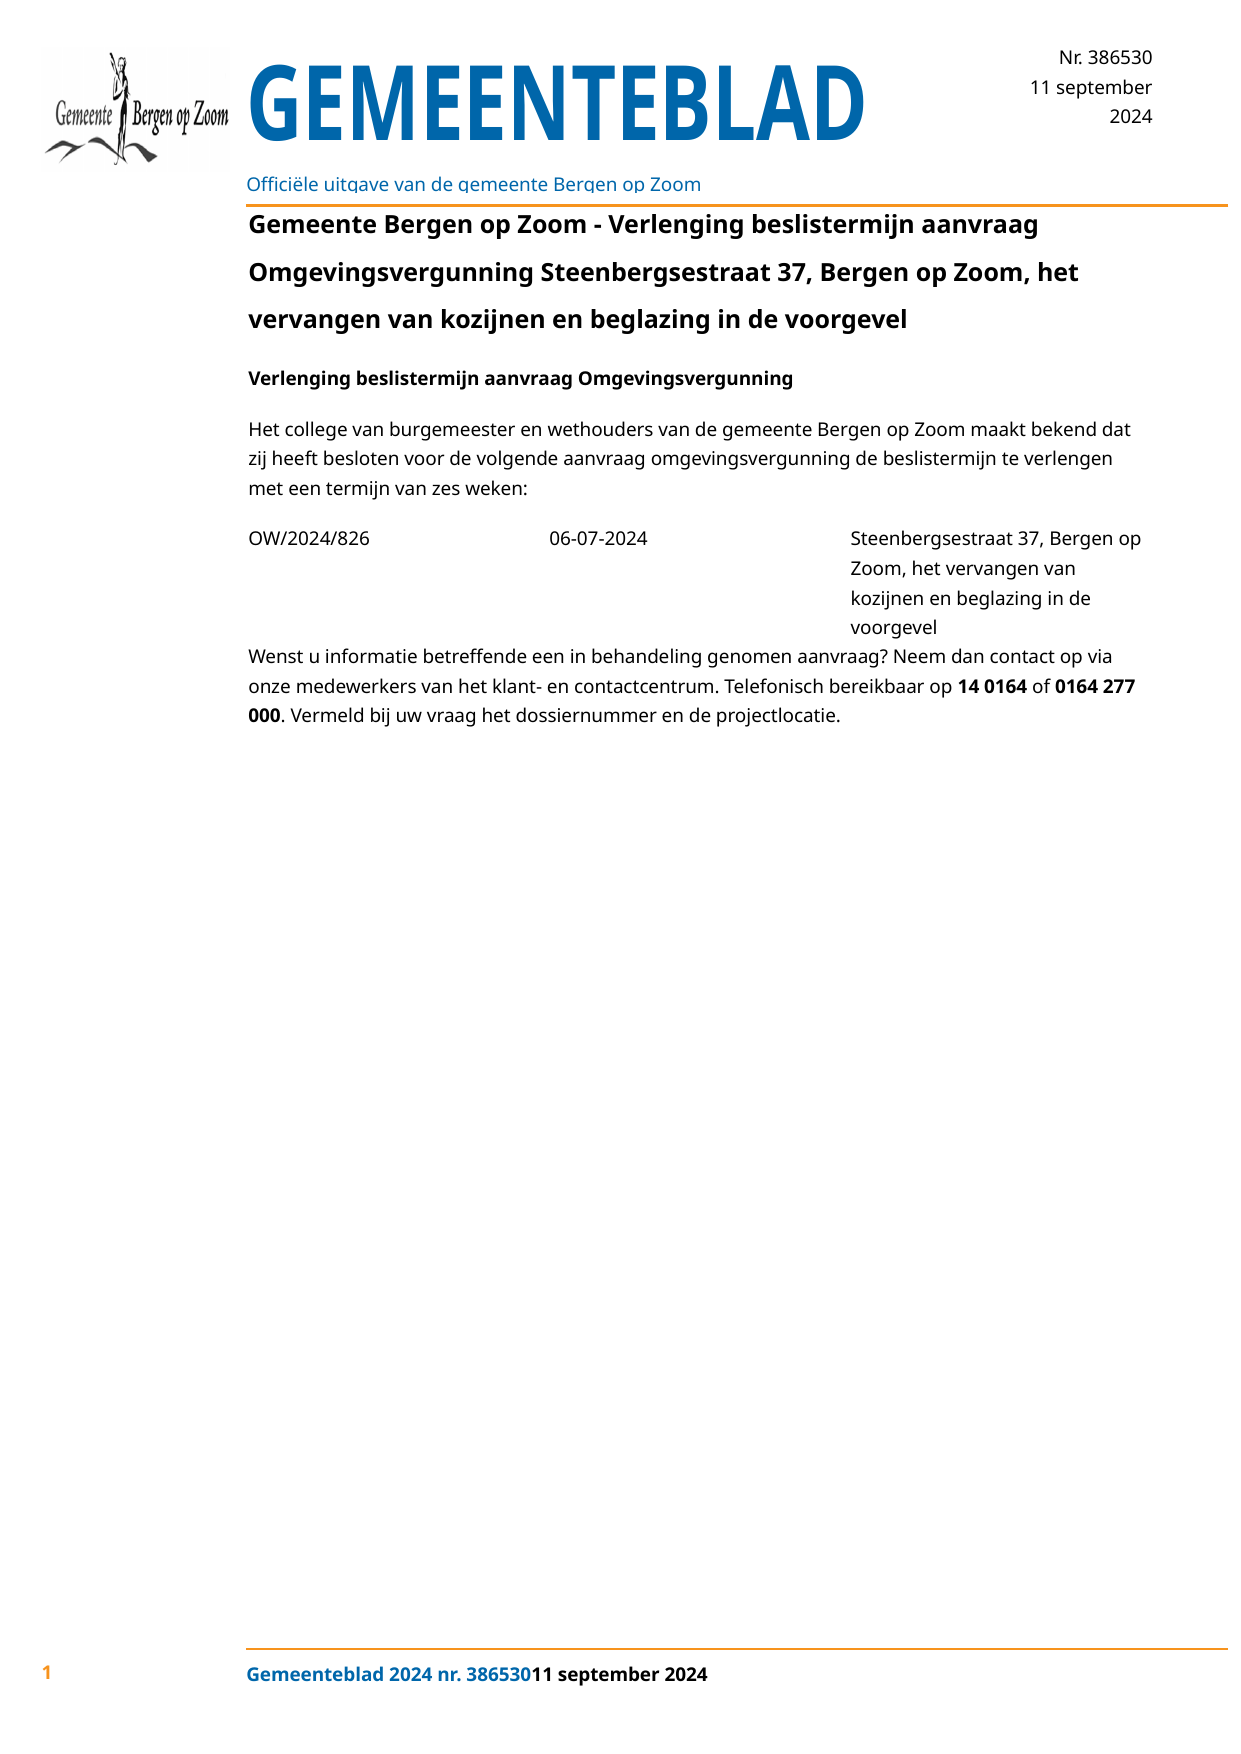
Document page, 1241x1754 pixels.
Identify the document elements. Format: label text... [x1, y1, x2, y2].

text Gemeente Bergen op Zoom - Verlenging beslistermijn aanvraag Omgevingsvergunning Steenbergsestraat 37, Bergen op Zoom, het vervangen van kozijnen en beglazing in de voorgevel [248, 207, 1152, 336]
table_header Steenbergsestraat 37, Bergen op Zoom, het vervangen van kozijnen en beglazing in de voorgevel [850, 526, 1152, 640]
text Wenst u informatie betreffende een in behandeling genomen aanvraag? Neem dan contact op via onze medewerkers van het klant- en contactcentrum. Telefonisch bereikbaar op 14 0164 of 0164 277 000. Vermeld bij uw vraag het dossiernummer en de projectlocatie. [248, 643, 1152, 728]
text Het college van burgemeester en wethouders van de gemeente Bergen op Zoom maakt bekend dat zij heeft besloten voor de volgende aanvraag omgevingsvergunning de beslistermijn te verlengen met een termijn van zes weken: [248, 416, 1152, 501]
table_header 06-07-2024 [549, 526, 850, 640]
text Verlenging beslistermijn aanvraag Omgevingsvergunning [248, 366, 1152, 391]
picture [41, 47, 231, 172]
table_header OW/2024/826 [248, 526, 549, 640]
